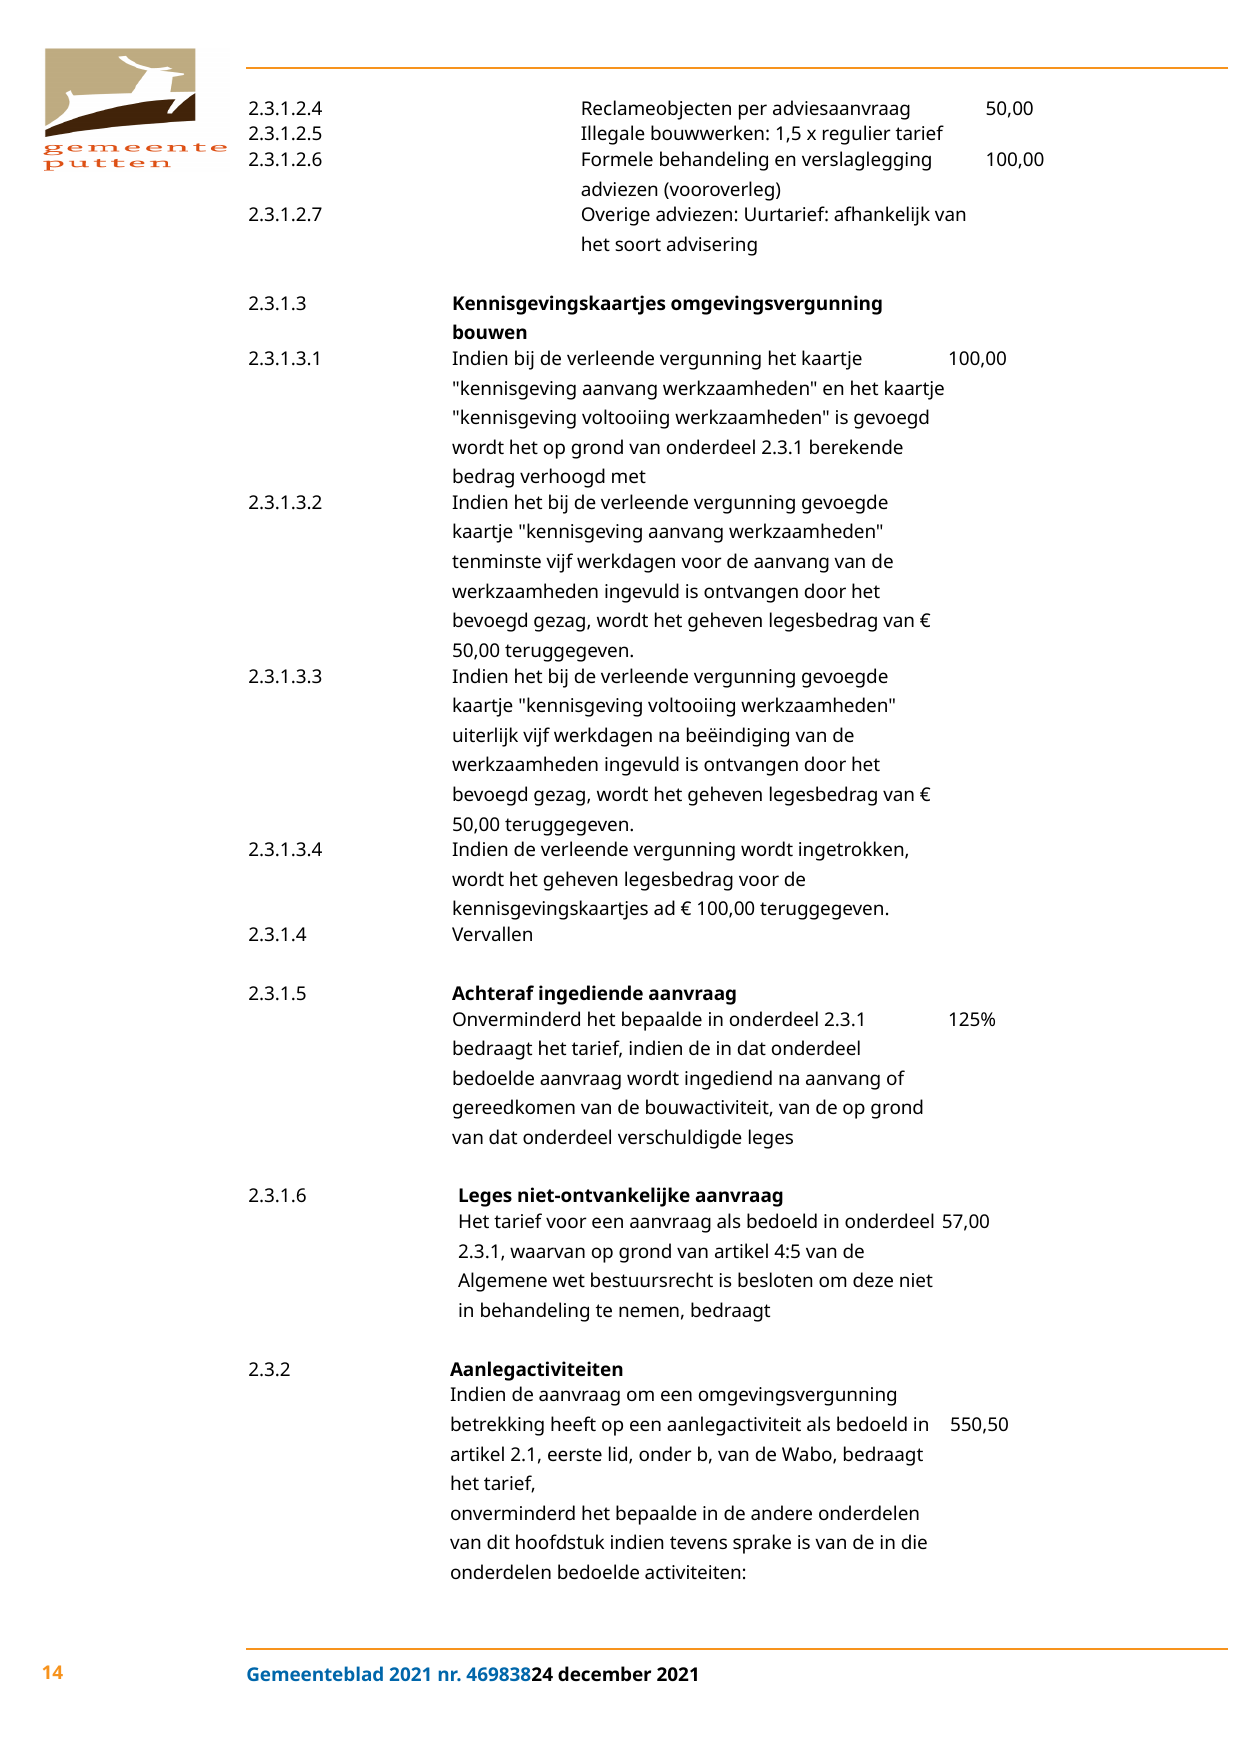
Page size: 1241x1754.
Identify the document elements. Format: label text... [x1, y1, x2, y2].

table_cell 2.3.1.3.2 [248, 489, 452, 663]
picture [41, 47, 231, 172]
table_cell 2.3.1.2.4 [248, 95, 581, 121]
table_cell 100,00 [948, 345, 1152, 489]
table_header 2.3.1.6 [248, 1183, 458, 1208]
table_cell [248, 1382, 450, 1585]
table_cell Illegale bouwwerken: 1,5 x regulier tarief [581, 121, 985, 146]
table_cell 100,00 [985, 146, 1152, 202]
table_cell Indien het bij de verleende vergunning gevoegde kaartje "kennisgeving aanvang werkzaamheden" tenminste vijf werkdagen voor de aanvang van de werkzaamheden ingevuld is ontvangen door het bevoegd gezag, wordt het geheven legesbedrag van € 50,00 teruggegeven. [452, 489, 948, 663]
table_header [948, 980, 1152, 1006]
table_header Achteraf ingediende aanvraag [452, 980, 948, 1006]
table_cell [948, 921, 1152, 947]
table_cell Indien bij de verleende vergunning het kaartje "kennisgeving aanvang werkzaamheden" en het kaartje "kennisgeving voltooiing werkzaamheden" is gevoegd wordt het op grond van onderdeel 2.3.1 berekende bedrag verhoogd met [452, 345, 948, 489]
table_cell Vervallen [452, 921, 948, 947]
table_cell [948, 836, 1152, 921]
table_header 2.3.1.5 [248, 980, 452, 1006]
table_cell 2.3.1.2.5 [248, 121, 581, 146]
table_cell Indien de verleende vergunning wordt ingetrokken, wordt het geheven legesbedrag voor de kennisgevingskaartjes ad € 100,00 teruggegeven. [452, 836, 948, 921]
table_header [950, 1356, 1152, 1382]
table_cell Overige adviezen: Uurtarief: afhankelijk van het soort advisering [581, 202, 985, 257]
table_cell 125% [948, 1006, 1152, 1150]
table_cell [948, 489, 1152, 663]
table_cell 57,00 [942, 1209, 1152, 1323]
table_cell [950, 1585, 1152, 1611]
table_cell [948, 663, 1152, 836]
table_cell 2.3.1.3.4 [248, 836, 452, 921]
table_cell [248, 1585, 450, 1611]
table_cell 50,00 [985, 95, 1152, 121]
table_header Aanlegactiviteiten [450, 1356, 950, 1382]
table_cell [985, 121, 1152, 146]
table_cell 2.3.1.3.1 [248, 345, 452, 489]
table_cell 2.3.1.2.6 [248, 146, 581, 202]
table_cell [248, 1209, 458, 1323]
table_cell 550,50 [950, 1382, 1152, 1585]
table_header Leges niet-ontvankelijke aanvraag [458, 1183, 942, 1208]
table_cell 2.3.1.2.7 [248, 202, 581, 257]
table_cell 2.3.1.4 [248, 921, 452, 947]
table_cell Onverminderd het bepaalde in onderdeel 2.3.1 bedraagt het tarief, indien de in dat onderdeel bedoelde aanvraag wordt ingediend na aanvang of gereedkomen van de bouwactiviteit, van de op grond van dat onderdeel verschuldigde leges [452, 1006, 948, 1150]
table_header [942, 1183, 1152, 1208]
table_cell 2.3.1.3.3 [248, 663, 452, 836]
table_header 2.3.1.3 [248, 290, 452, 345]
table_header [948, 290, 1152, 345]
table_cell Reclameobjecten per adviesaanvraag [581, 95, 985, 121]
table_cell Indien het bij de verleende vergunning gevoegde kaartje "kennisgeving voltooiing werkzaamheden" uiterlijk vijf werkdagen na beëindiging van de werkzaamheden ingevuld is ontvangen door het bevoegd gezag, wordt het geheven legesbedrag van € 50,00 teruggegeven. [452, 663, 948, 836]
table_cell [450, 1585, 950, 1611]
table_header Kennisgevingskaartjes omgevingsvergunning bouwen [452, 290, 948, 345]
table_cell Indien de aanvraag om een omgevingsvergunning betrekking heeft op een aanlegactiviteit als bedoeld in artikel 2.1, eerste lid, onder b, van de Wabo, bedraagt het tarief, onverminderd het bepaalde in de andere onderdelen van dit hoofdstuk indien tevens sprake is van de in die onderdelen bedoelde activiteiten: [450, 1382, 950, 1585]
table_header 2.3.2 [248, 1356, 450, 1382]
table_cell [248, 1006, 452, 1150]
table_cell Het tarief voor een aanvraag als bedoeld in onderdeel 2.3.1, waarvan op grond van artikel 4:5 van de Algemene wet bestuursrecht is besloten om deze niet in behandeling te nemen, bedraagt [458, 1209, 942, 1323]
table_cell [985, 202, 1152, 257]
table_cell Formele behandeling en verslaglegging adviezen (vooroverleg) [581, 146, 985, 202]
